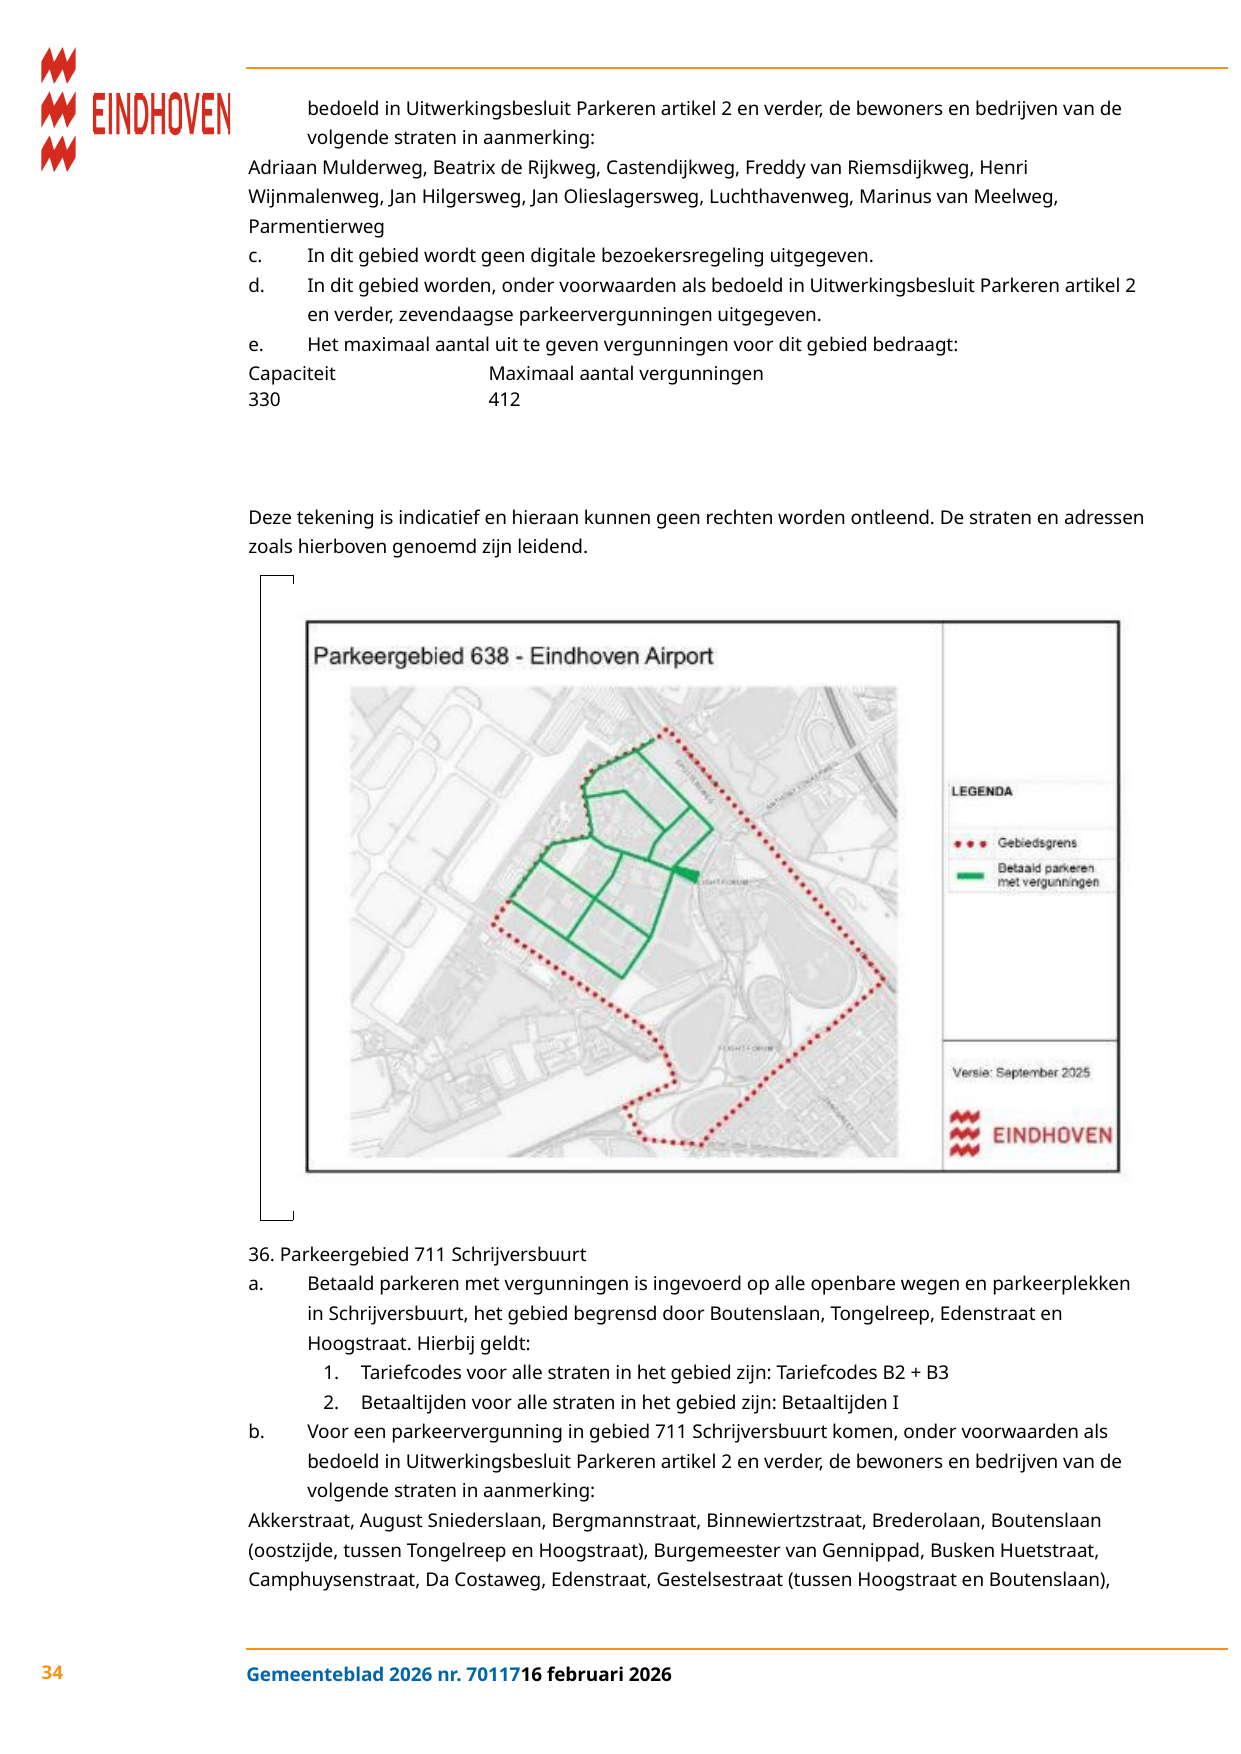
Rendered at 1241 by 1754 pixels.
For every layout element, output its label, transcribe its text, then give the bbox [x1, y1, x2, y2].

picture [41, 47, 231, 172]
list Het maximaal aantal uit te geven vergunningen voor dit gebied bedraagt: [248, 331, 1152, 357]
table_cell 330 [248, 386, 488, 412]
text 36. Parkeergebied 711 Schrijversbuurt [248, 1241, 1152, 1267]
list In dit gebied wordt geen digitale bezoekersregeling uitgegeven. [248, 242, 1152, 268]
table_header Adriaan Mulderweg, Beatrix de Rijkweg, Castendijkweg, Freddy van Riemsdijkweg, Henri Wijnmalenweg, Jan Hilgersweg, Jan Olieslagersweg, Luchthavenweg, Marinus van Meelweg, Parmentierweg [248, 154, 1152, 239]
table_header Maximaal aantal vergunningen [488, 361, 1152, 386]
list Voor een parkeervergunning in gebied 711 Schrijversbuurt komen, onder voorwaarden als bedoeld in Uitwerkingsbesluit Parkeren artikel 2 en verder, de bewoners en bedrijven van de volgende straten in aanmerking: [248, 1418, 1152, 1503]
list Betaald parkeren met vergunningen is ingevoerd op alle openbare wegen en parkeerplekken in Schrijversbuurt, het gebied begrensd door Boutenslaan, Tongelreep, Edenstraat en Hoogstraat. Hierbij geldt: [248, 1271, 1152, 1355]
table_header Akkerstraat, August Sniederslaan, Bergmannstraat, Binnewiertzstraat, Brederolaan, Boutenslaan (oostzijde, tussen Tongelreep en Hoogstraat), Burgemeester van Gennippad, Busken Huetstraat, Camphuysenstraat, Da Costaweg, Edenstraat, Gestelsestraat (tussen Hoogstraat en Boutenslaan), [248, 1507, 1152, 1592]
table_cell 412 [488, 386, 1152, 412]
table_header Capaciteit [248, 361, 488, 386]
list In dit gebied worden, onder voorwaarden als bedoeld in Uitwerkingsbesluit Parkeren artikel 2 en verder, zevendaagse parkeervergunningen uitgegeven. [248, 272, 1152, 327]
list Tariefcodes voor alle straten in het gebied zijn: Tariefcodes B2 + B3 [323, 1359, 1152, 1385]
list Betaaltijden voor alle straten in het gebied zijn: Betaaltijden I [323, 1389, 1152, 1414]
list bedoeld in Uitwerkingsbesluit Parkeren artikel 2 en verder, de bewoners en bedrijven van de volgende straten in aanmerking: [248, 95, 1152, 150]
text Deze tekening is indicatief en hieraan kunnen geen rechten worden ontleend. De straten en adressen zoals hierboven genoemd zijn leidend. [248, 504, 1152, 559]
picture [268, 584, 1155, 1211]
